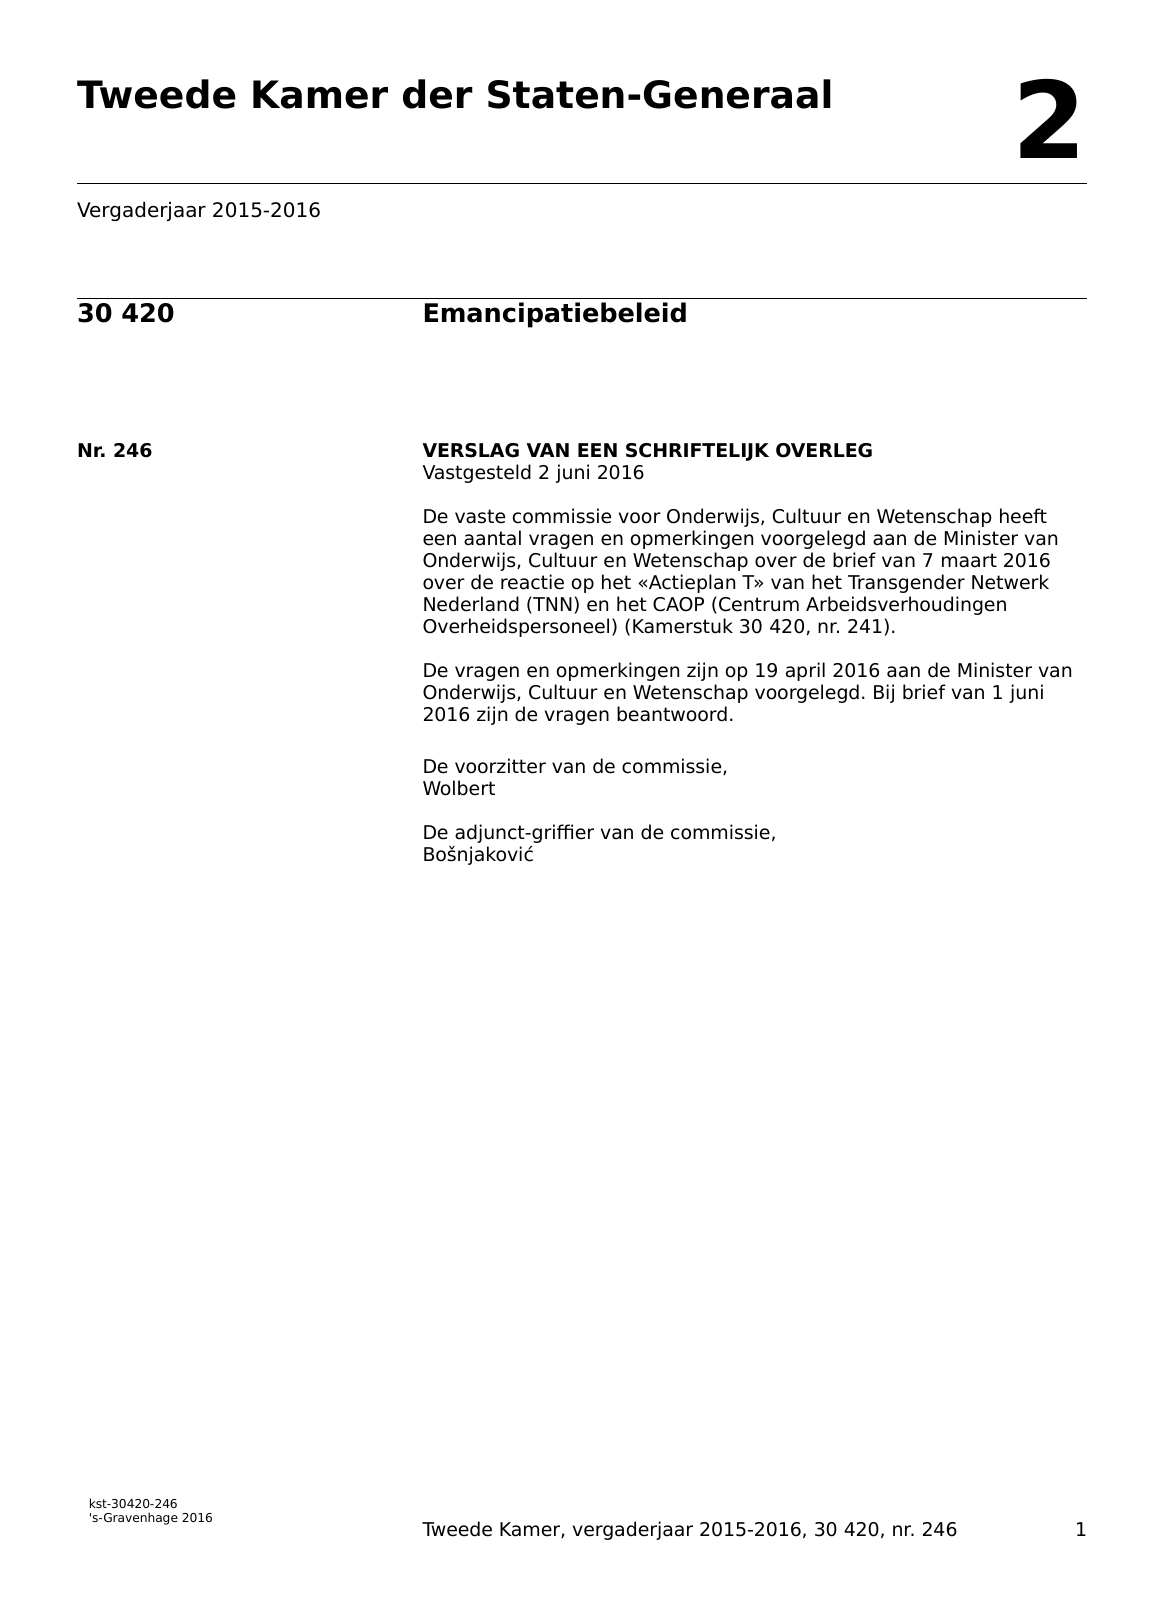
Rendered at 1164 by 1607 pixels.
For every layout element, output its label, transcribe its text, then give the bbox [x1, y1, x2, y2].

text De vragen en opmerkingen zijn op 19 april 2016 aan de Minister van Onderwijs, Cultuur en Wetenschap voorgelegd. Bij brief van 1 juni 2016 zijn de vragen beantwoord. [422, 660, 1087, 726]
text De voorzitter van de commissie, Wolbert [422, 756, 1087, 800]
table_cell Vergaderjaar 2015-2016 [77, 184, 1087, 298]
text kst-30420-246 [88, 1497, 323, 1511]
table_header Tweede Kamer der Staten-Generaal [77, 59, 886, 183]
text De adjunct-griffier van de commissie, Bošnjaković [422, 822, 1087, 866]
subtitle Nr. 246 VERSLAG VAN EEN SCHRIFTELIJK OVERLEG [77, 440, 1087, 462]
text Vastgesteld 2 juni 2016 [422, 462, 1087, 484]
table_header 2 [886, 59, 1087, 183]
text 's-Gravenhage 2016 [88, 1511, 323, 1525]
text De vaste commissie voor Onderwijs, Cultuur en Wetenschap heeft een aantal vragen en opmerkingen voorgelegd aan de Minister van Onderwijs, Cultuur en Wetenschap over de brief van 7 maart 2016 over de reactie op het «Actieplan T» van het Transgender Netwerk Nederland (TNN) en het CAOP (Centrum Arbeidsverhoudingen Overheidspersoneel) (Kamerstuk 30 420, nr. 241). [422, 506, 1087, 638]
subtitle 30 420 Emancipatiebeleid [77, 299, 1087, 329]
